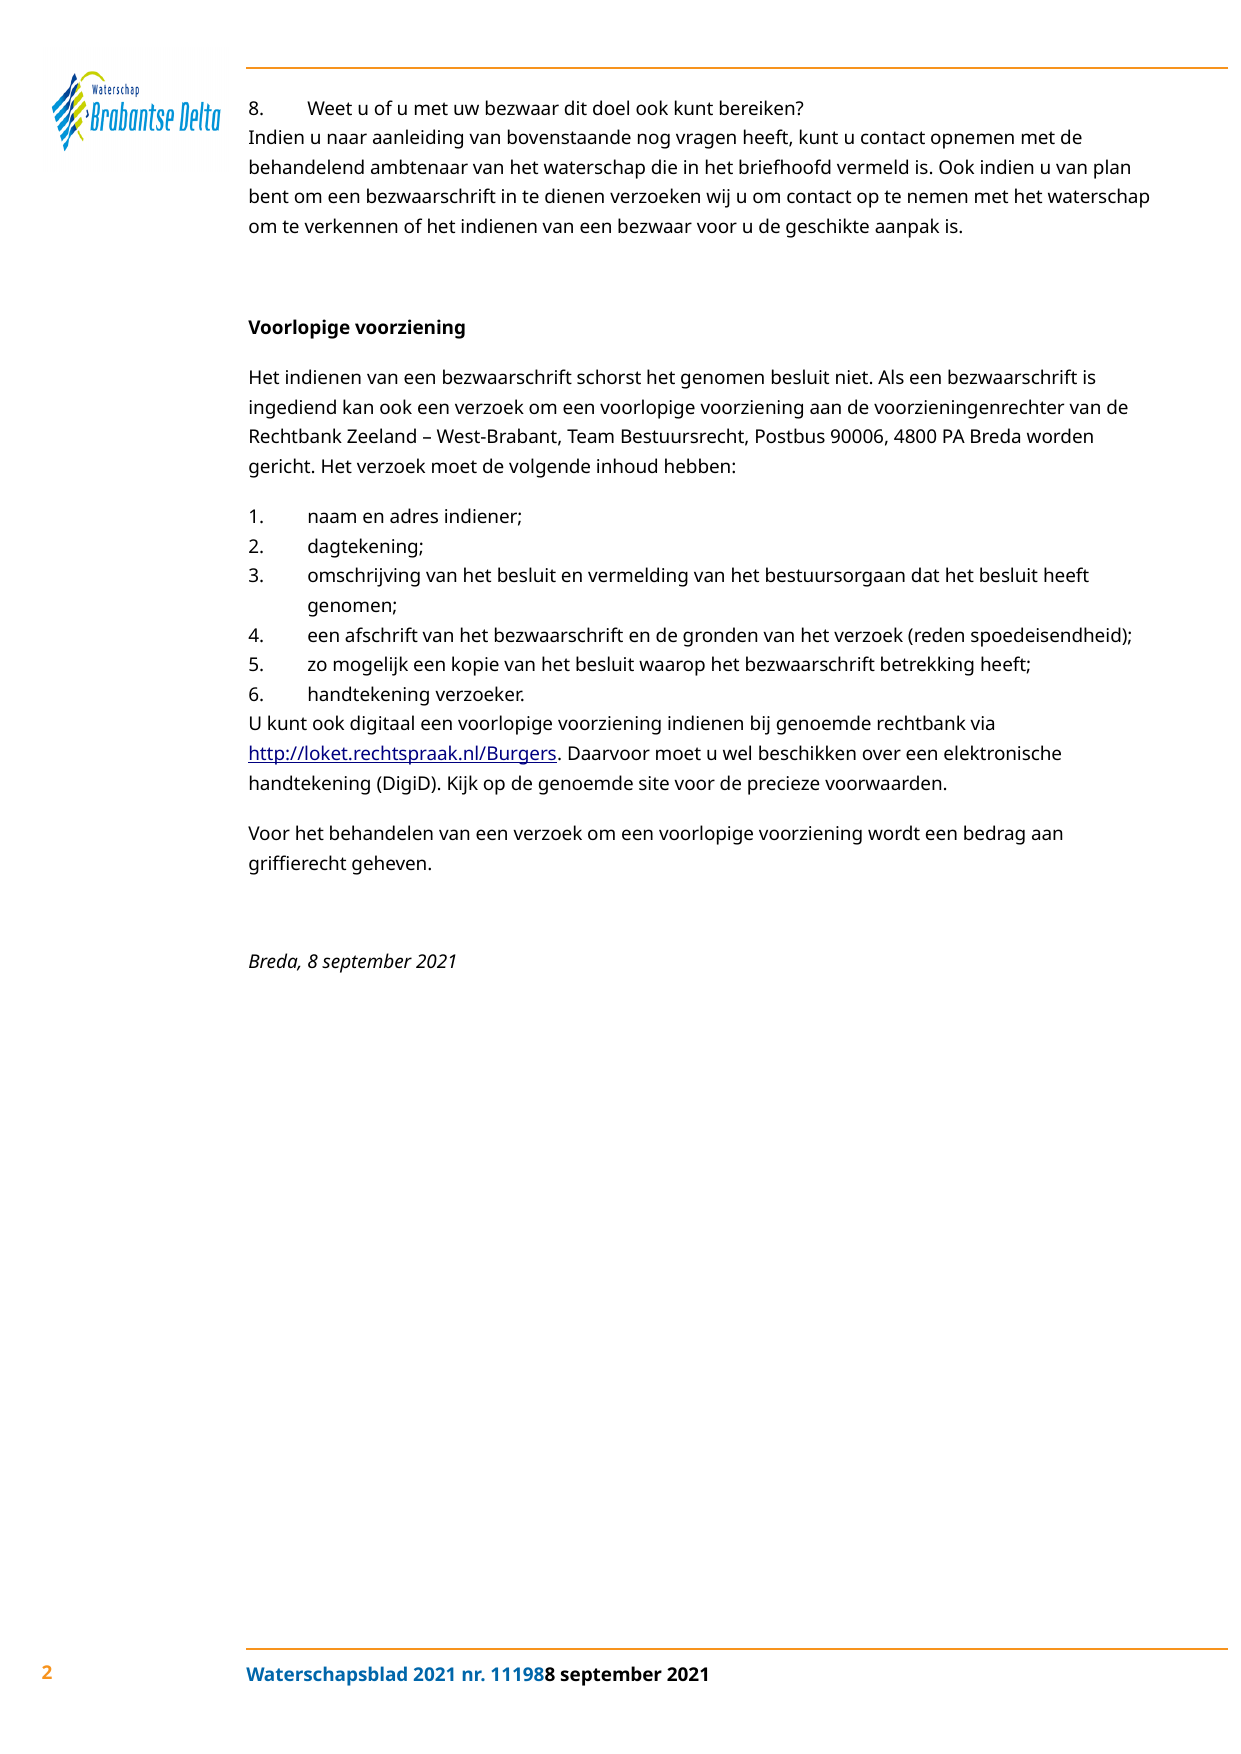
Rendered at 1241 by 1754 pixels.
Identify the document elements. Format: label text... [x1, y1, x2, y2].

picture [41, 47, 231, 172]
list dagtekening; [248, 533, 1152, 559]
text U kunt ook digitaal een voorlopige voorziening indienen bij genoemde rechtbank via http://loket.rechtspraak.nl/Burgers. Daarvoor moet u wel beschikken over een elektronische handtekening (DigiD). Kijk op de genoemde site voor de precieze voorwaarden. [248, 711, 1152, 796]
text Indien u naar aanleiding van bovenstaande nog vragen heeft, kunt u contact opnemen met de behandelend ambtenaar van het waterschap die in het briefhoofd vermeld is. Ook indien u van plan bent om een bezwaarschrift in te dienen verzoeken wij u om contact op te nemen met het waterschap om te verkennen of het indienen van een bezwaar voor u de geschikte aanpak is. [248, 124, 1152, 239]
list zo mogelijk een kopie van het besluit waarop het bezwaarschrift betrekking heeft; [248, 651, 1152, 677]
text Het indienen van een bezwaarschrift schorst het genomen besluit niet. Als een bezwaarschrift is ingediend kan ook een verzoek om een voorlopige voorziening aan de voorzieningenrechter van de Rechtbank Zeeland – West-Brabant, Team Bestuursrecht, Postbus 90006, 4800 PA Breda worden gericht. Het verzoek moet de volgende inhoud hebben: [248, 364, 1152, 479]
text Voor het behandelen van een verzoek om een voorlopige voorziening wordt een bedrag aan griffierecht geheven. [248, 820, 1152, 876]
list naam en adres indiener; [248, 503, 1152, 529]
text Breda, 8 september 2021 [248, 948, 1152, 974]
list handtekening verzoeker. [248, 681, 1152, 707]
text Voorlopige voorziening [248, 314, 1152, 340]
list Weet u of u met uw bezwaar dit doel ook kunt bereiken? [248, 95, 1152, 121]
list omschrijving van het besluit en vermelding van het bestuursorgaan dat het besluit heeft genomen; [248, 563, 1152, 618]
list een afschrift van het bezwaarschrift en de gronden van het verzoek (reden spoedeisendheid); [248, 622, 1152, 648]
